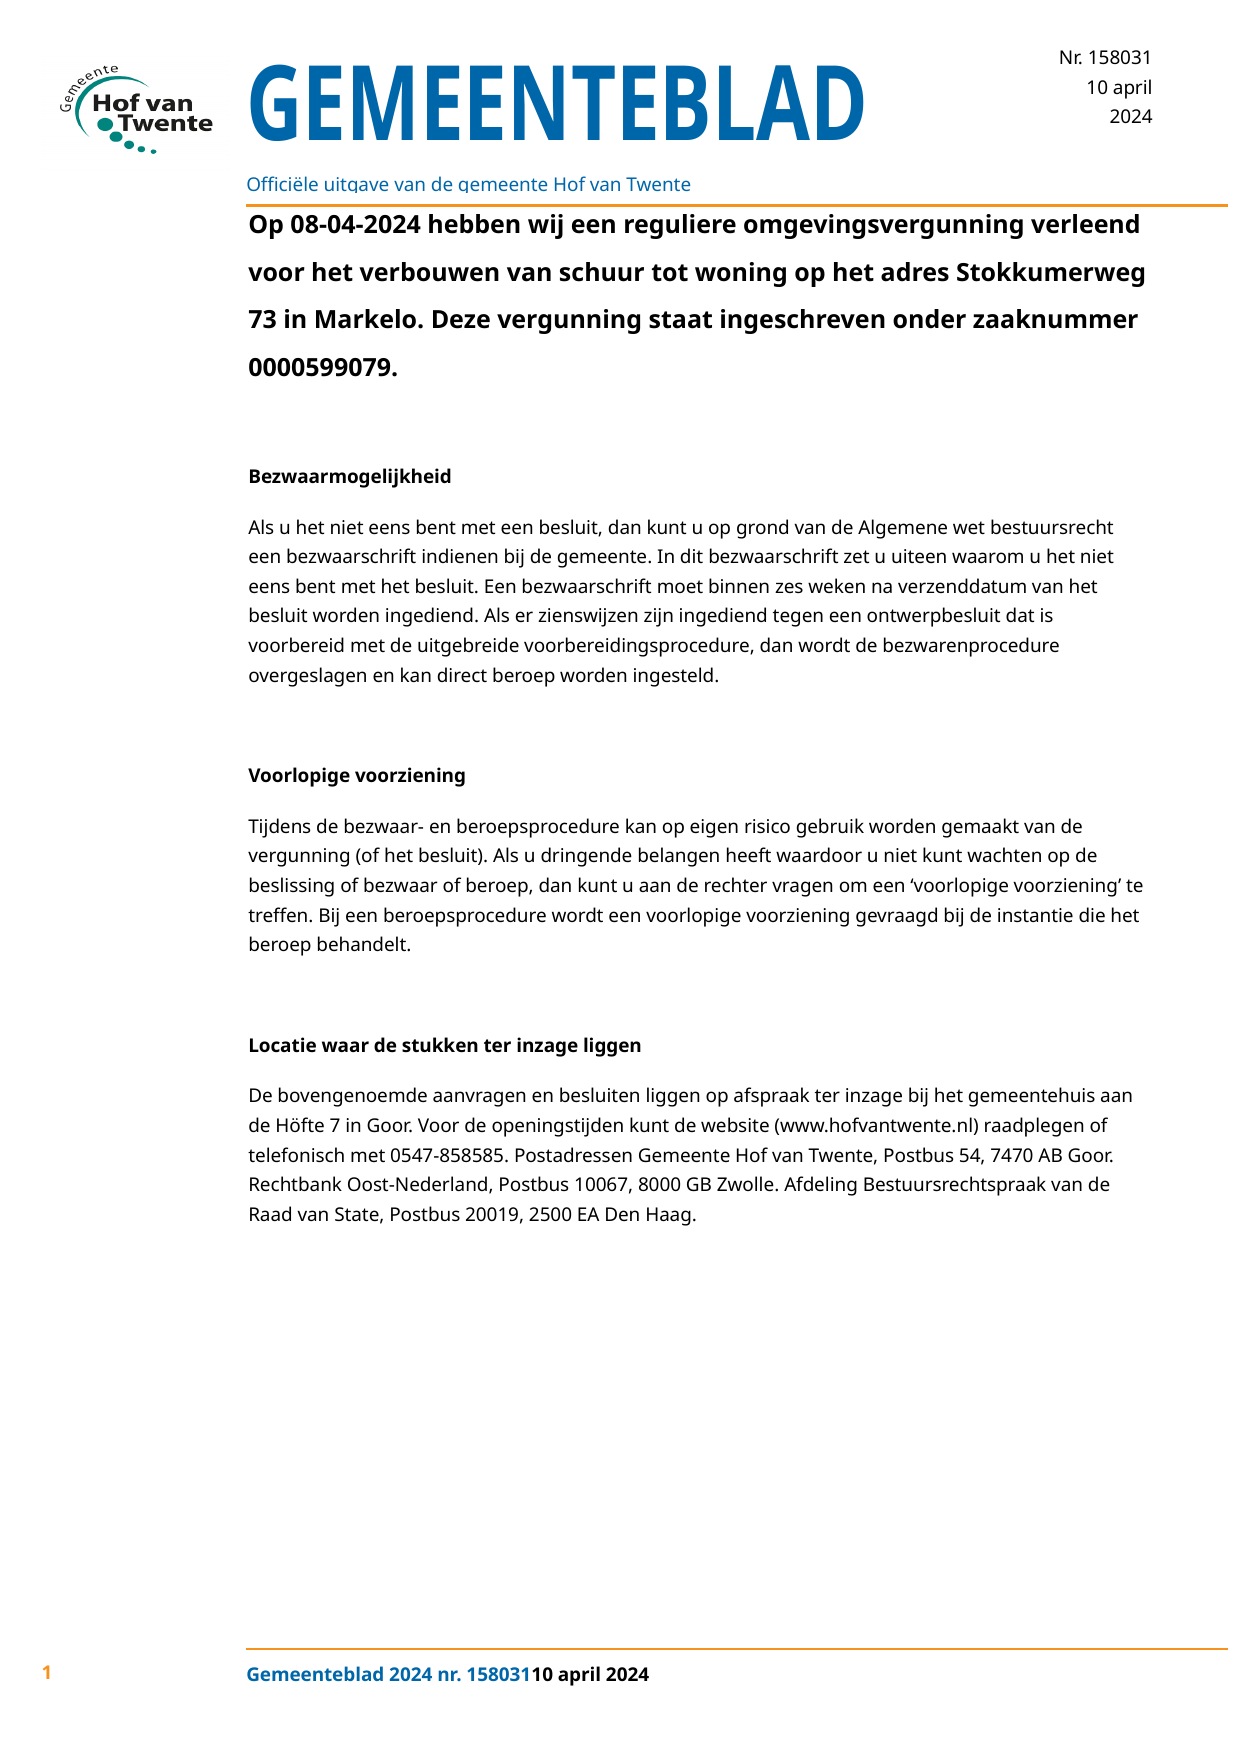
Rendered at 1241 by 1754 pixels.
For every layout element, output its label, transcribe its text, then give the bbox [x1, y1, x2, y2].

text Als u het niet eens bent met een besluit, dan kunt u op grond van de Algemene wet bestuursrecht een bezwaarschrift indienen bij de gemeente. In dit bezwaarschrift zet u uiteen waarom u het niet eens bent met het besluit. Een bezwaarschrift moet binnen zes weken na verzenddatum van het besluit worden ingediend. Als er zienswijzen zijn ingediend tegen een ontwerpbesluit dat is voorbereid met de uitgebreide voorbereidingsprocedure, dan wordt de bezwarenprocedure overgeslagen en kan direct beroep worden ingesteld. [248, 514, 1152, 688]
text Locatie waar de stukken ter inzage liggen [248, 1032, 1152, 1058]
text Tijdens de bezwaar- en beroepsprocedure kan op eigen risico gebruik worden gemaakt van de vergunning (of het besluit). Als u dringende belangen heeft waardoor u niet kunt wachten op de beslissing of bezwaar of beroep, dan kunt u aan de rechter vragen om een ‘voorlopige voorziening’ te treffen. Bij een beroepsprocedure wordt een voorlopige voorziening gevraagd bij de instantie die het beroep behandelt. [248, 813, 1152, 957]
text De bovengenoemde aanvragen en besluiten liggen op afspraak ter inzage bij het gemeentehuis aan de Höfte 7 in Goor. Voor de openingstijden kunt de website (www.hofvantwente.nl) raadplegen of telefonisch met 0547-858585. Postadressen Gemeente Hof van Twente, Postbus 54, 7470 AB Goor. Rechtbank Oost-Nederland, Postbus 10067, 8000 GB Zwolle. Afdeling Bestuursrechtspraak van de Raad van State, Postbus 20019, 2500 EA Den Haag. [248, 1083, 1152, 1227]
text Voorlopige voorziening [248, 763, 1152, 788]
text Bezwaarmogelijkheid [248, 463, 1152, 489]
text Op 08-04-2024 hebben wij een reguliere omgevingsvergunning verleend voor het verbouwen van schuur tot woning op het adres Stokkumerweg 73 in Markelo. Deze vergunning staat ingeschreven onder zaaknummer 0000599079. [248, 207, 1152, 384]
picture [41, 47, 231, 172]
